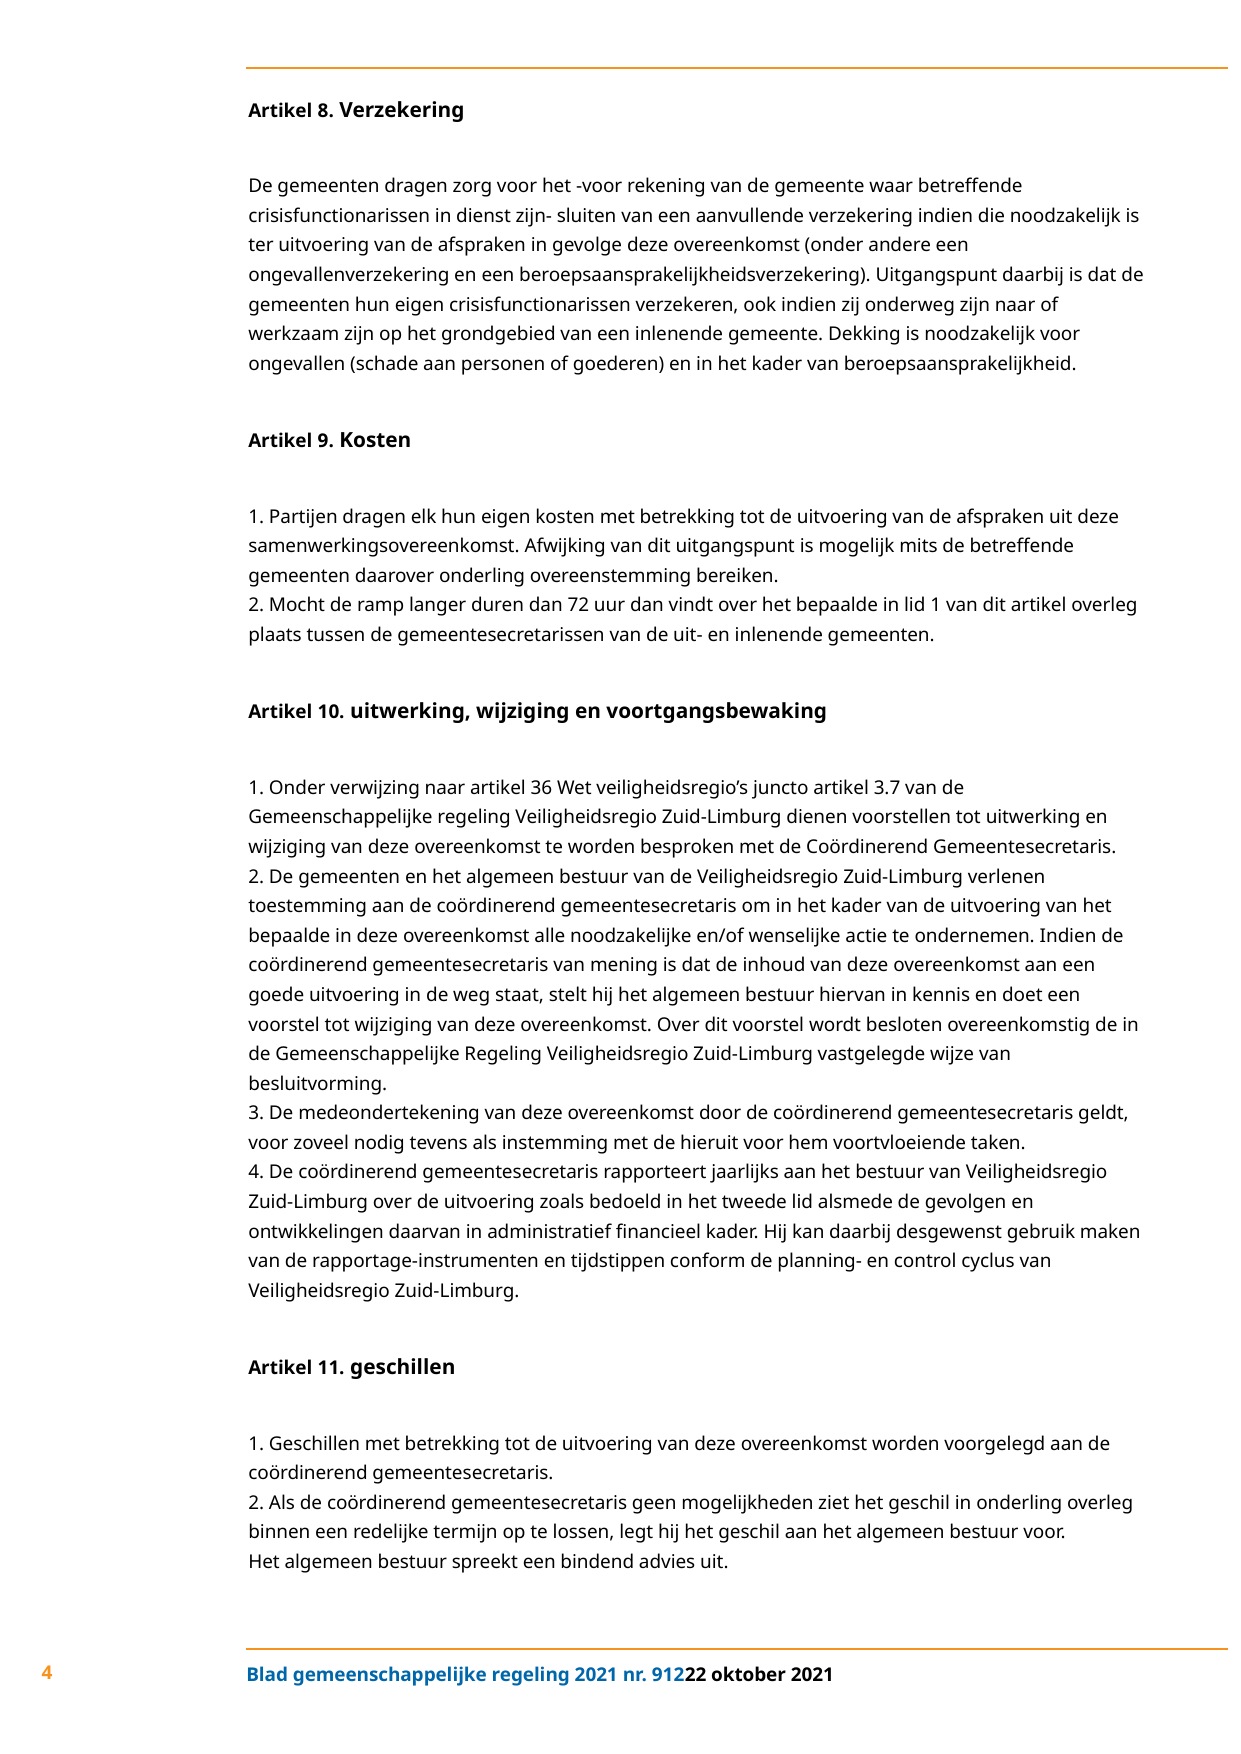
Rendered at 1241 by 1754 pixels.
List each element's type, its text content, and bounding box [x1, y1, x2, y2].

text 2. Mocht de ramp langer duren dan 72 uur dan vindt over het bepaalde in lid 1 van dit artikel overleg plaats tussen de gemeentesecretarissen van de uit- en inlenende gemeenten. [248, 592, 1152, 647]
picture [41, 47, 231, 172]
text Artikel 9. Kosten [248, 425, 1152, 454]
text 3. De medeondertekening van deze overeenkomst door de coördinerend gemeentesecretaris geldt, voor zoveel nodig tevens als instemming met de hieruit voor hem voortvloeiende taken. [248, 1099, 1152, 1155]
text Artikel 10. uitwerking, wijziging en voortgangsbewaking [248, 696, 1152, 725]
text Artikel 8. Verzekering [248, 95, 1152, 123]
text 2. De gemeenten en het algemeen bestuur van de Veiligheidsregio Zuid-Limburg verlenen toestemming aan de coördinerend gemeentesecretaris om in het kader van de uitvoering van het bepaalde in deze overeenkomst alle noodzakelijke en/of wenselijke actie te ondernemen. Indien de coördinerend gemeentesecretaris van mening is dat de inhoud van deze overeenkomst aan een goede uitvoering in de weg staat, stelt hij het algemeen bestuur hiervan in kennis en doet een voorstel tot wijziging van deze overeenkomst. Over dit voorstel wordt besloten overeenkomstig de in de Gemeenschappelijke Regeling Veiligheidsregio Zuid-Limburg vastgelegde wijze van besluitvorming. [248, 863, 1152, 1096]
text De gemeenten dragen zorg voor het -voor rekening van de gemeente waar betreffende crisisfunctionarissen in dienst zijn- sluiten van een aanvullende verzekering indien die noodzakelijk is ter uitvoering van de afspraken in gevolge deze overeenkomst (onder andere een ongevallenverzekering en een beroepsaansprakelijkheidsverzekering). Uitgangspunt daarbij is dat de gemeenten hun eigen crisisfunctionarissen verzekeren, ook indien zij onderweg zijn naar of werkzaam zijn op het grondgebied van een inlenende gemeente. Dekking is noodzakelijk voor ongevallen (schade aan personen of goederen) en in het kader van beroepsaansprakelijkheid. [248, 172, 1152, 376]
text 1. Geschillen met betrekking tot de uitvoering van deze overeenkomst worden voorgelegd aan de coördinerend gemeentesecretaris. [248, 1430, 1152, 1485]
text Het algemeen bestuur spreekt een bindend advies uit. [248, 1548, 1152, 1574]
text 1. Partijen dragen elk hun eigen kosten met betrekking tot de uitvoering van de afspraken uit deze samenwerkingsovereenkomst. Afwijking van dit uitgangspunt is mogelijk mits de betreffende gemeenten daarover onderling overeenstemming bereiken. [248, 503, 1152, 588]
text 2. Als de coördinerend gemeentesecretaris geen mogelijkheden ziet het geschil in onderling overleg binnen een redelijke termijn op te lossen, legt hij het geschil aan het algemeen bestuur voor. [248, 1489, 1152, 1544]
text 1. Onder verwijzing naar artikel 36 Wet veiligheidsregio’s juncto artikel 3.7 van de Gemeenschappelijke regeling Veiligheidsregio Zuid-Limburg dienen voorstellen tot uitwerking en wijziging van deze overeenkomst te worden besproken met de Coördinerend Gemeentesecretaris. [248, 774, 1152, 859]
text 4. De coördinerend gemeentesecretaris rapporteert jaarlijks aan het bestuur van Veiligheidsregio Zuid-Limburg over de uitvoering zoals bedoeld in het tweede lid alsmede de gevolgen en ontwikkelingen daarvan in administratief financieel kader. Hij kan daarbij desgewenst gebruik maken van de rapportage-instrumenten en tijdstippen conform de planning- en control cyclus van Veiligheidsregio Zuid-Limburg. [248, 1159, 1152, 1303]
text Artikel 11. geschillen [248, 1352, 1152, 1381]
